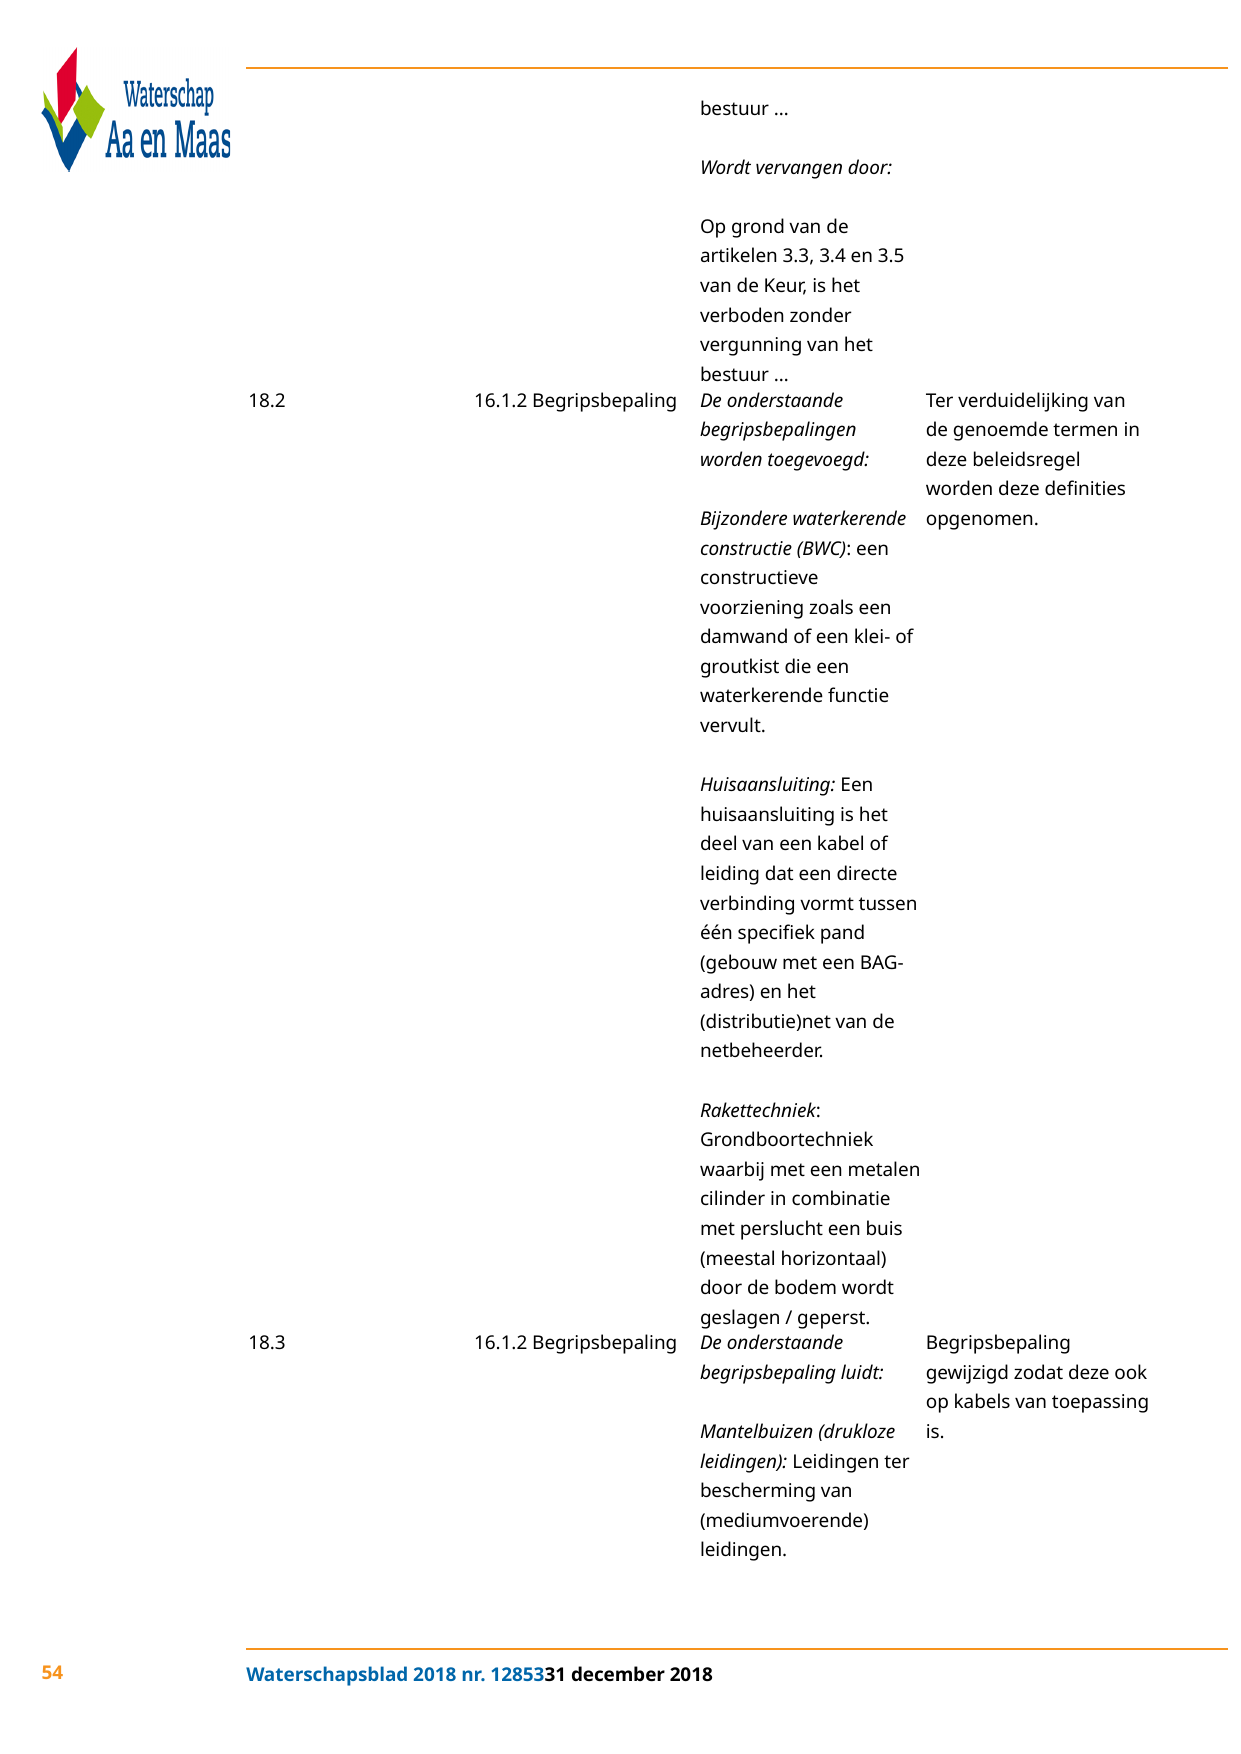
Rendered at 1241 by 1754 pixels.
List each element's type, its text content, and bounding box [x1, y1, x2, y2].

picture [41, 47, 231, 172]
table_cell 16.1.2 Begripsbepaling [474, 387, 700, 1329]
table_cell De onderstaande begripsbepalingen worden toegevoegd: Bijzondere waterkerende constructie (BWC): een constructieve voorziening zoals een damwand of een klei- of groutkist die een waterkerende functie vervult. Huisaansluiting: Een huisaansluiting is het deel van een kabel of leiding dat een directe verbinding vormt tussen één specifiek pand (gebouw met een BAG-adres) en het (distributie)net van de netbeheerder. Rakettechniek: Grondboortechniek waarbij met een metalen cilinder in combinatie met perslucht een buis (meestal horizontaal) door de bodem wordt geslagen / geperst. [700, 387, 926, 1329]
table_cell 16.1.2 Begripsbepaling [474, 1330, 700, 1592]
table_cell [474, 95, 700, 387]
table_cell bestuur … Wordt vervangen door: Op grond van de artikelen 3.3, 3.4 en 3.5 van de Keur, is het verboden zonder vergunning van het bestuur … [700, 95, 926, 387]
table_cell 18.2 [248, 387, 474, 1329]
table_cell De onderstaande begripsbepaling luidt: Mantelbuizen (drukloze leidingen): Leidingen ter bescherming van (mediumvoerende) leidingen. [700, 1330, 926, 1592]
table_cell Begripsbepaling gewijzigd zodat deze ook op kabels van toepassing is. [926, 1330, 1152, 1592]
table_cell Ter verduidelijking van de genoemde termen in deze beleidsregel worden deze definities opgenomen. [926, 387, 1152, 1329]
table_cell [926, 95, 1152, 387]
table_cell [248, 95, 474, 387]
table_cell 18.3 [248, 1330, 474, 1592]
